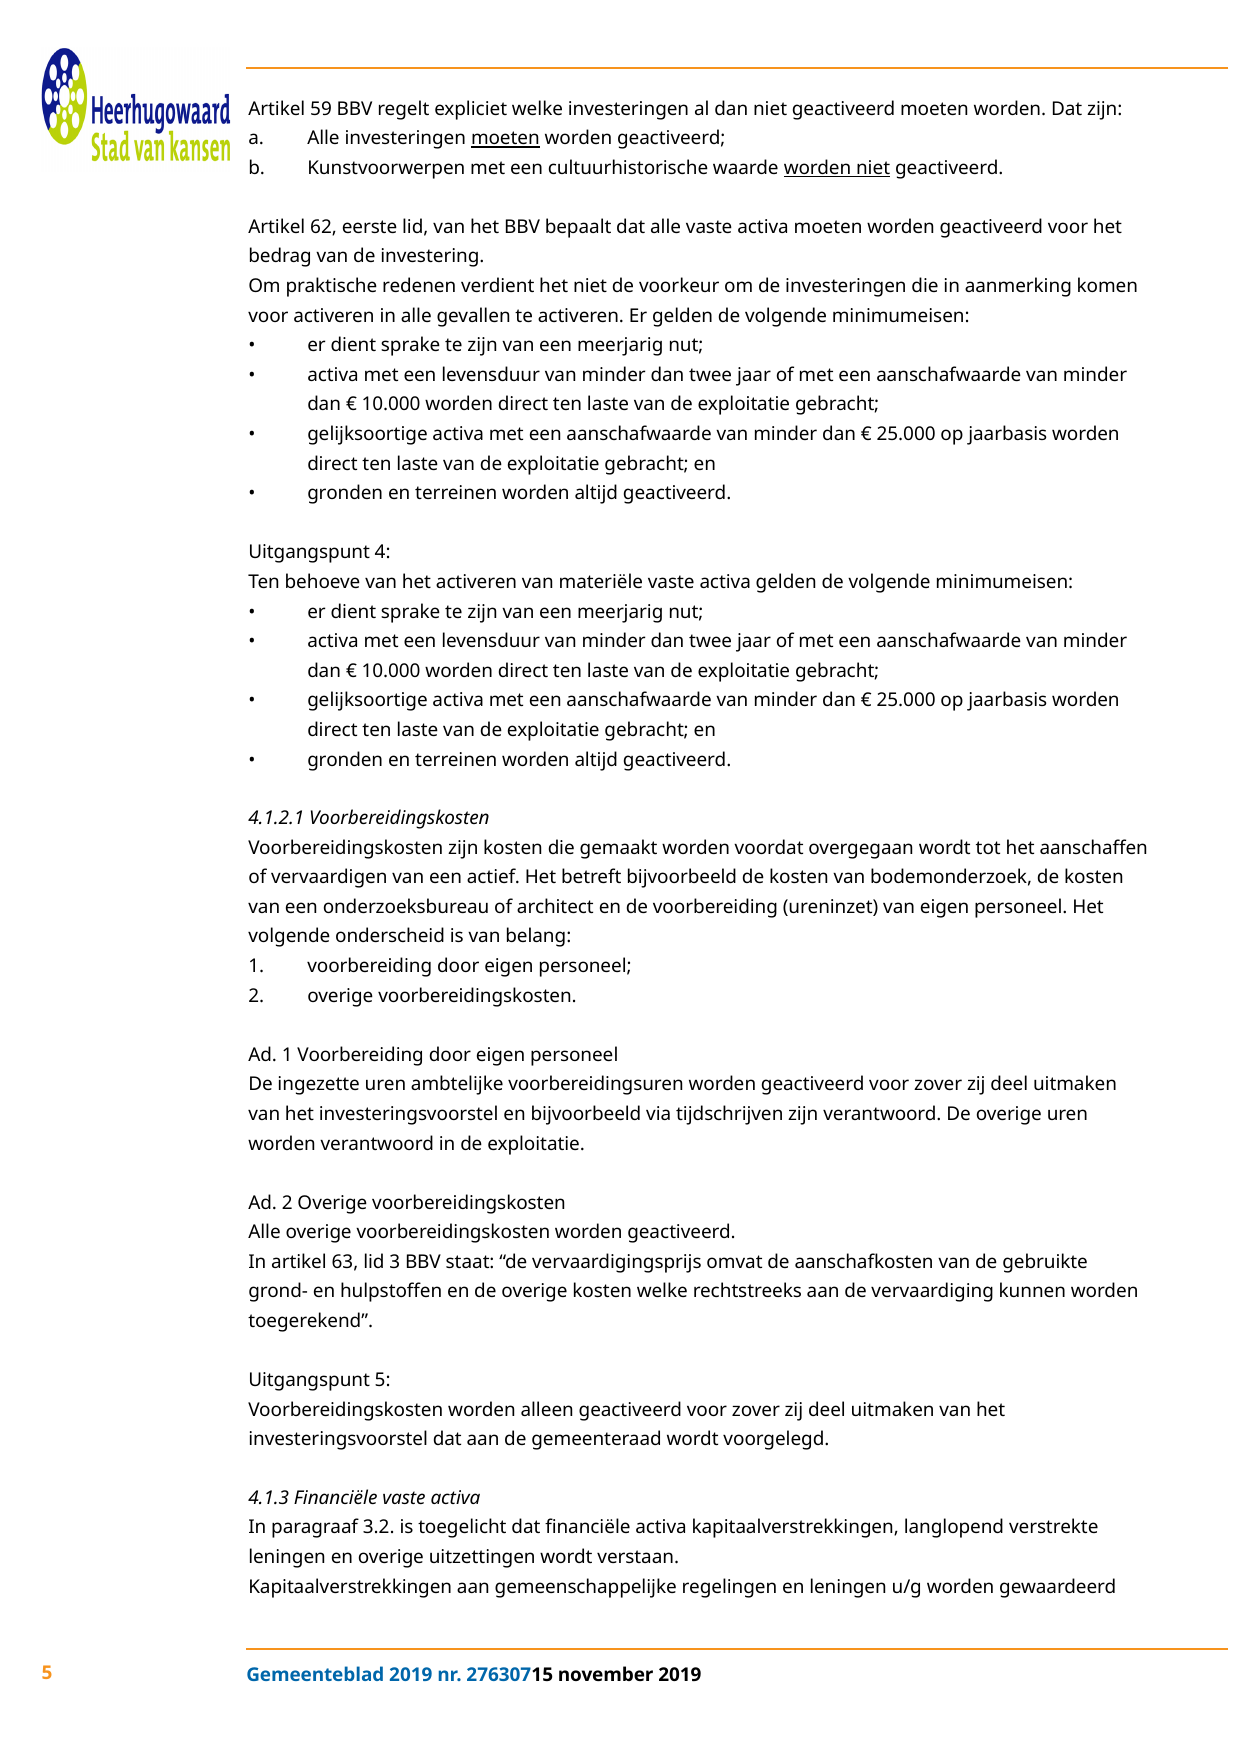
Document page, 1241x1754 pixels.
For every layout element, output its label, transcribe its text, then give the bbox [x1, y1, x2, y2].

table_header Uitgangspunt 5: Voorbereidingskosten worden alleen geactiveerd voor zover zij deel uitmaken van het investeringsvoorstel dat aan de gemeenteraad wordt voorgelegd. [248, 1366, 1152, 1451]
text In paragraaf 3.2. is toegelicht dat financiële activa kapitaalverstrekkingen, langlopend verstrekte leningen en overige uitzettingen wordt verstaan. [248, 1514, 1152, 1569]
text Kapitaalverstrekkingen aan gemeenschappelijke regelingen en leningen u/g worden gewaardeerd [248, 1573, 1152, 1599]
list activa met een levensduur van minder dan twee jaar of met een aanschafwaarde van minder dan € 10.000 worden direct ten laste van de exploitatie gebracht; [248, 361, 1152, 416]
text Ad. 1 Voorbereiding door eigen personeel [248, 1041, 1152, 1067]
text De ingezette uren ambtelijke voorbereidingsuren worden geactiveerd voor zover zij deel uitmaken van het investeringsvoorstel en bijvoorbeeld via tijdschrijven zijn verantwoord. De overige uren worden verantwoord in de exploitatie. [248, 1071, 1152, 1155]
list er dient sprake te zijn van een meerjarig nut; [248, 331, 1152, 357]
table_header Uitgangspunt 4: Ten behoeve van het activeren van materiële vaste activa gelden de volgende minimumeisen: er dient sprake te zijn van een meerjarig nut; activa met een levensduur van minder dan twee jaar of met een aanschafwaarde van minder dan € 10.000 worden direct ten laste van de exploitatie gebracht; gelijksoortige activa met een aanschafwaarde van minder dan € 25.000 op jaarbasis worden direct ten laste van de exploitatie gebracht; en gronden en terreinen worden altijd geactiveerd. [248, 539, 1152, 771]
list gelijksoortige activa met een aanschafwaarde van minder dan € 25.000 op jaarbasis worden direct ten laste van de exploitatie gebracht; en [248, 420, 1152, 476]
list Alle investeringen moeten worden geactiveerd; [248, 124, 1152, 150]
list gronden en terreinen worden altijd geactiveerd. [248, 479, 1152, 505]
text 4.1.2.1 Voorbereidingskosten [248, 804, 1152, 830]
text In artikel 63, lid 3 BBV staat: “de vervaardigingsprijs omvat de aanschafkosten van de gebruikte grond- en hulpstoffen en de overige kosten welke rechtstreeks aan de vervaardiging kunnen worden toegerekend”. [248, 1248, 1152, 1333]
text Alle overige voorbereidingskosten worden geactiveerd. [248, 1218, 1152, 1244]
picture [41, 47, 231, 172]
list voorbereiding door eigen personeel; [248, 952, 1152, 978]
text Ad. 2 Overige voorbereidingskosten [248, 1189, 1152, 1214]
text Voorbereidingskosten zijn kosten die gemaakt worden voordat overgegaan wordt tot het aanschaffen of vervaardigen van een actief. Het betreft bijvoorbeeld de kosten van bodemonderzoek, de kosten van een onderzoeksbureau of architect en de voorbereiding (ureninzet) van eigen personeel. Het volgende onderscheid is van belang: [248, 834, 1152, 948]
text Artikel 62, eerste lid, van het BBV bepaalt dat alle vaste activa moeten worden geactiveerd voor het bedrag van de investering. [248, 213, 1152, 268]
list overige voorbereidingskosten. [248, 982, 1152, 1007]
text Om praktische redenen verdient het niet de voorkeur om de investeringen die in aanmerking komen voor activeren in alle gevallen te activeren. Er gelden de volgende minimumeisen: [248, 272, 1152, 328]
text Artikel 59 BBV regelt expliciet welke investeringen al dan niet geactiveerd moeten worden. Dat zijn: [248, 95, 1152, 121]
text 4.1.3 Financiële vaste activa [248, 1484, 1152, 1510]
list Kunstvoorwerpen met een cultuurhistorische waarde worden niet geactiveerd. [248, 154, 1152, 180]
